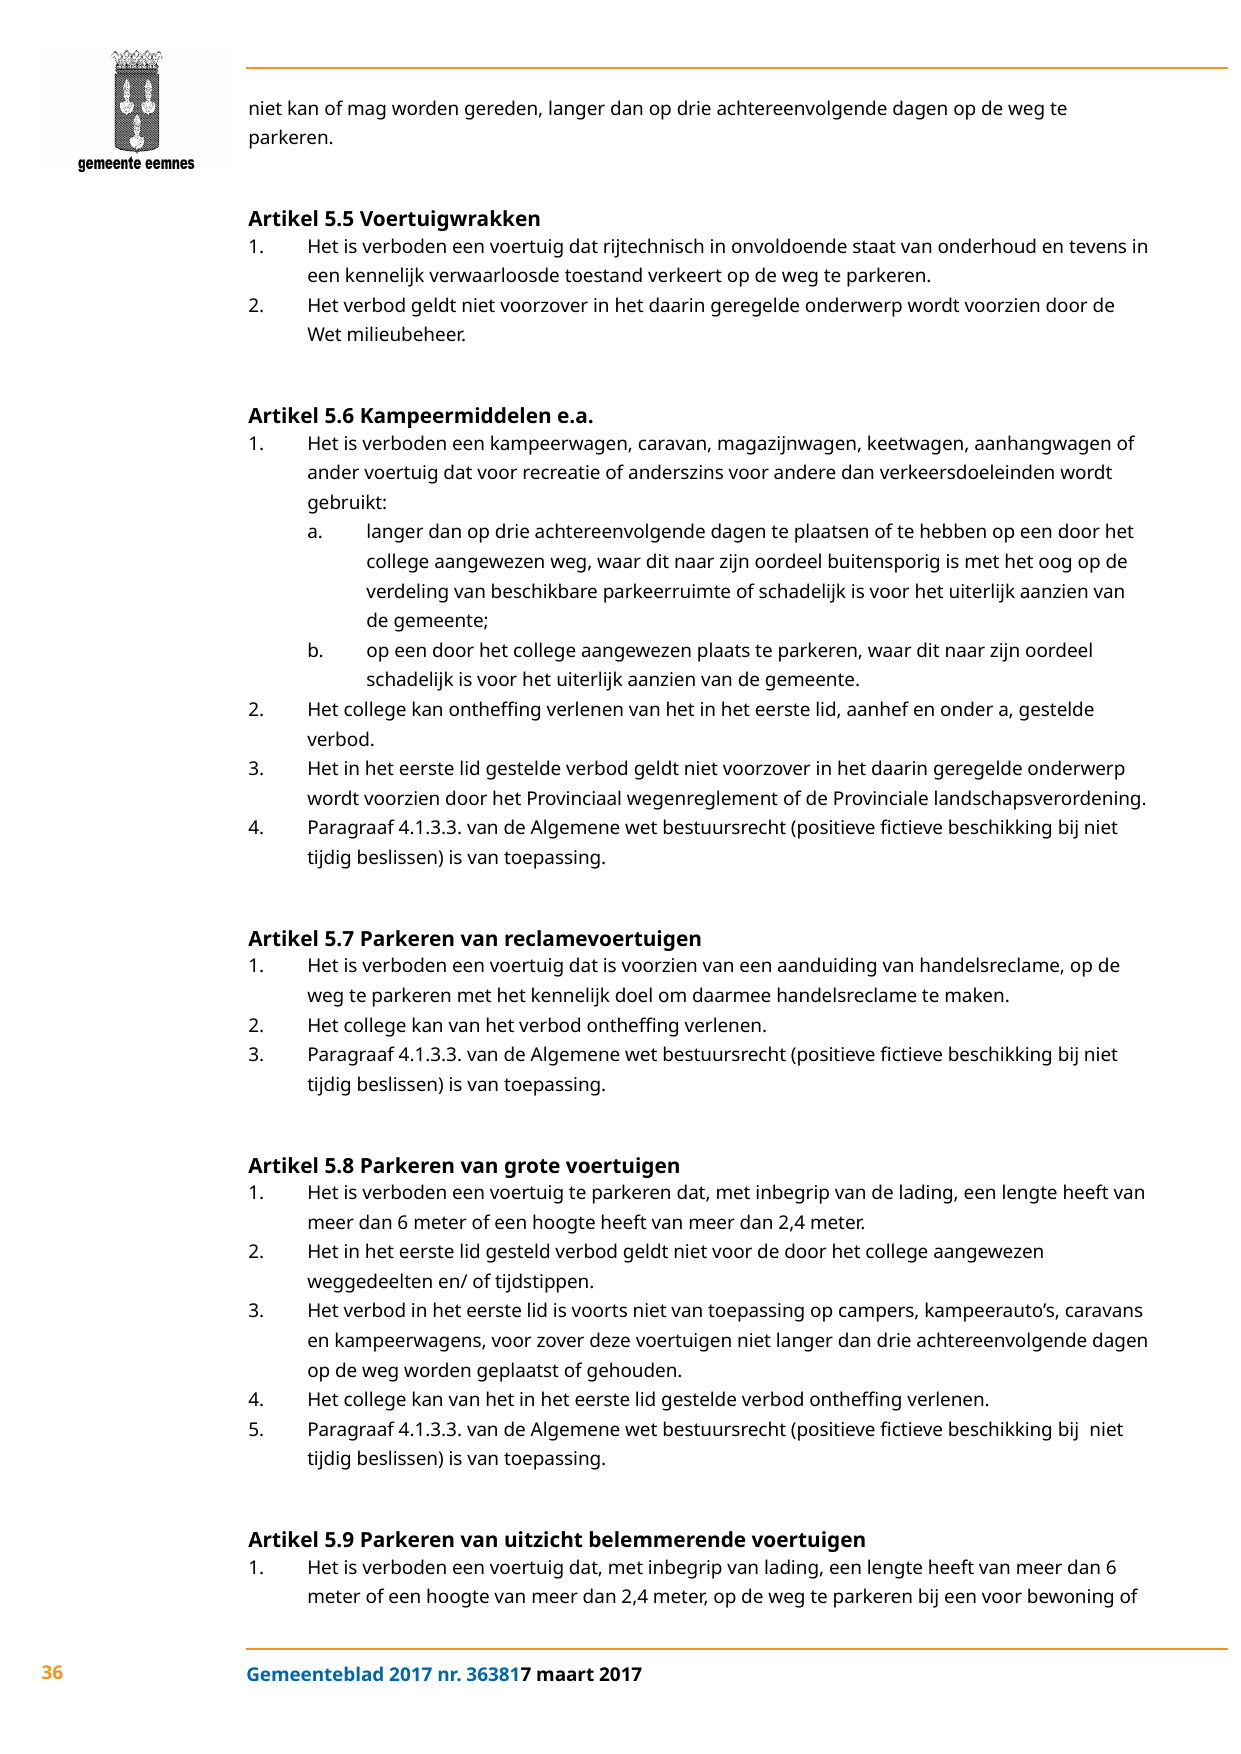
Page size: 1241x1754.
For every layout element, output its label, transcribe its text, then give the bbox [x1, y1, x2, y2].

list Het college kan van het in het eerste lid gestelde verbod ontheffing verlenen. [248, 1386, 1152, 1412]
list langer dan op drie achtereenvolgende dagen te plaatsen of te hebben op een door het college aangewezen weg, waar dit naar zijn oordeel buitensporig is met het oog op de verdeling van beschikbare parkeerruimte of schadelijk is voor het uiterlijk aanzien van de gemeente; [307, 519, 1152, 633]
list Het verbod geldt niet voorzover in het daarin geregelde onderwerp wordt voorzien door de Wet milieubeheer. [248, 292, 1152, 347]
text Artikel 5.9 Parkeren van uitzicht belemmerende voertuigen [248, 1526, 1152, 1554]
text Artikel 5.6 Kampeermiddelen e.a. [248, 402, 1152, 430]
list Paragraaf 4.1.3.3. van de Algemene wet bestuursrecht (positieve fictieve beschikking bij niet tijdig beslissen) is van toepassing. [248, 1041, 1152, 1097]
list Paragraaf 4.1.3.3. van de Algemene wet bestuursrecht (positieve fictieve beschikking bij niet tijdig beslissen) is van toepassing. [248, 814, 1152, 870]
list Het in het eerste lid gestelde verbod geldt niet voorzover in het daarin geregelde onderwerp wordt voorzien door het Provinciaal wegenreglement of de Provinciale landschapsverordening. [248, 755, 1152, 811]
list Het is verboden een voertuig dat rijtechnisch in onvoldoende staat van onderhoud en tevens in een kennelijk verwaarloosde toestand verkeert op de weg te parkeren. [248, 233, 1152, 288]
list Het is verboden een voertuig dat, met inbegrip van lading, een lengte heeft van meer dan 6 meter of een hoogte van meer dan 2,4 meter, op de weg te parkeren bij een voor bewoning of [248, 1554, 1152, 1609]
text niet kan of mag worden gereden, langer dan op drie achtereenvolgende dagen op de weg te parkeren. [248, 95, 1152, 150]
list op een door het college aangewezen plaats te parkeren, waar dit naar zijn oordeel schadelijk is voor het uiterlijk aanzien van de gemeente. [307, 637, 1152, 692]
text Artikel 5.7 Parkeren van reclamevoertuigen [248, 924, 1152, 953]
list Het verbod in het eerste lid is voorts niet van toepassing op campers, kampeerauto’s, caravans en kampeerwagens, voor zover deze voertuigen niet langer dan drie achtereenvolgende dagen op de weg worden geplaatst of gehouden. [248, 1298, 1152, 1383]
list Het is verboden een kampeerwagen, caravan, magazijnwagen, keetwagen, aanhangwagen of ander voertuig dat voor recreatie of anderszins voor andere dan verkeersdoeleinden wordt gebruikt: [248, 430, 1152, 515]
list Het in het eerste lid gesteld verbod geldt niet voor de door het college aangewezen weggedeelten en/ of tijdstippen. [248, 1238, 1152, 1294]
picture [41, 47, 231, 172]
text Artikel 5.5 Voertuigwrakken [248, 204, 1152, 233]
list Het is verboden een voertuig te parkeren dat, met inbegrip van de lading, een lengte heeft van meer dan 6 meter of een hoogte heeft van meer dan 2,4 meter. [248, 1179, 1152, 1235]
list Het college kan van het verbod ontheffing verlenen. [248, 1012, 1152, 1037]
list Paragraaf 4.1.3.3. van de Algemene wet bestuursrecht (positieve fictieve beschikking bij niet tijdig beslissen) is van toepassing. [248, 1416, 1152, 1471]
text Artikel 5.8 Parkeren van grote voertuigen [248, 1151, 1152, 1179]
list Het college kan ontheffing verlenen van het in het eerste lid, aanhef en onder a, gestelde verbod. [248, 696, 1152, 752]
list Het is verboden een voertuig dat is voorzien van een aanduiding van handelsreclame, op de weg te parkeren met het kennelijk doel om daarmee handelsreclame te maken. [248, 953, 1152, 1008]
